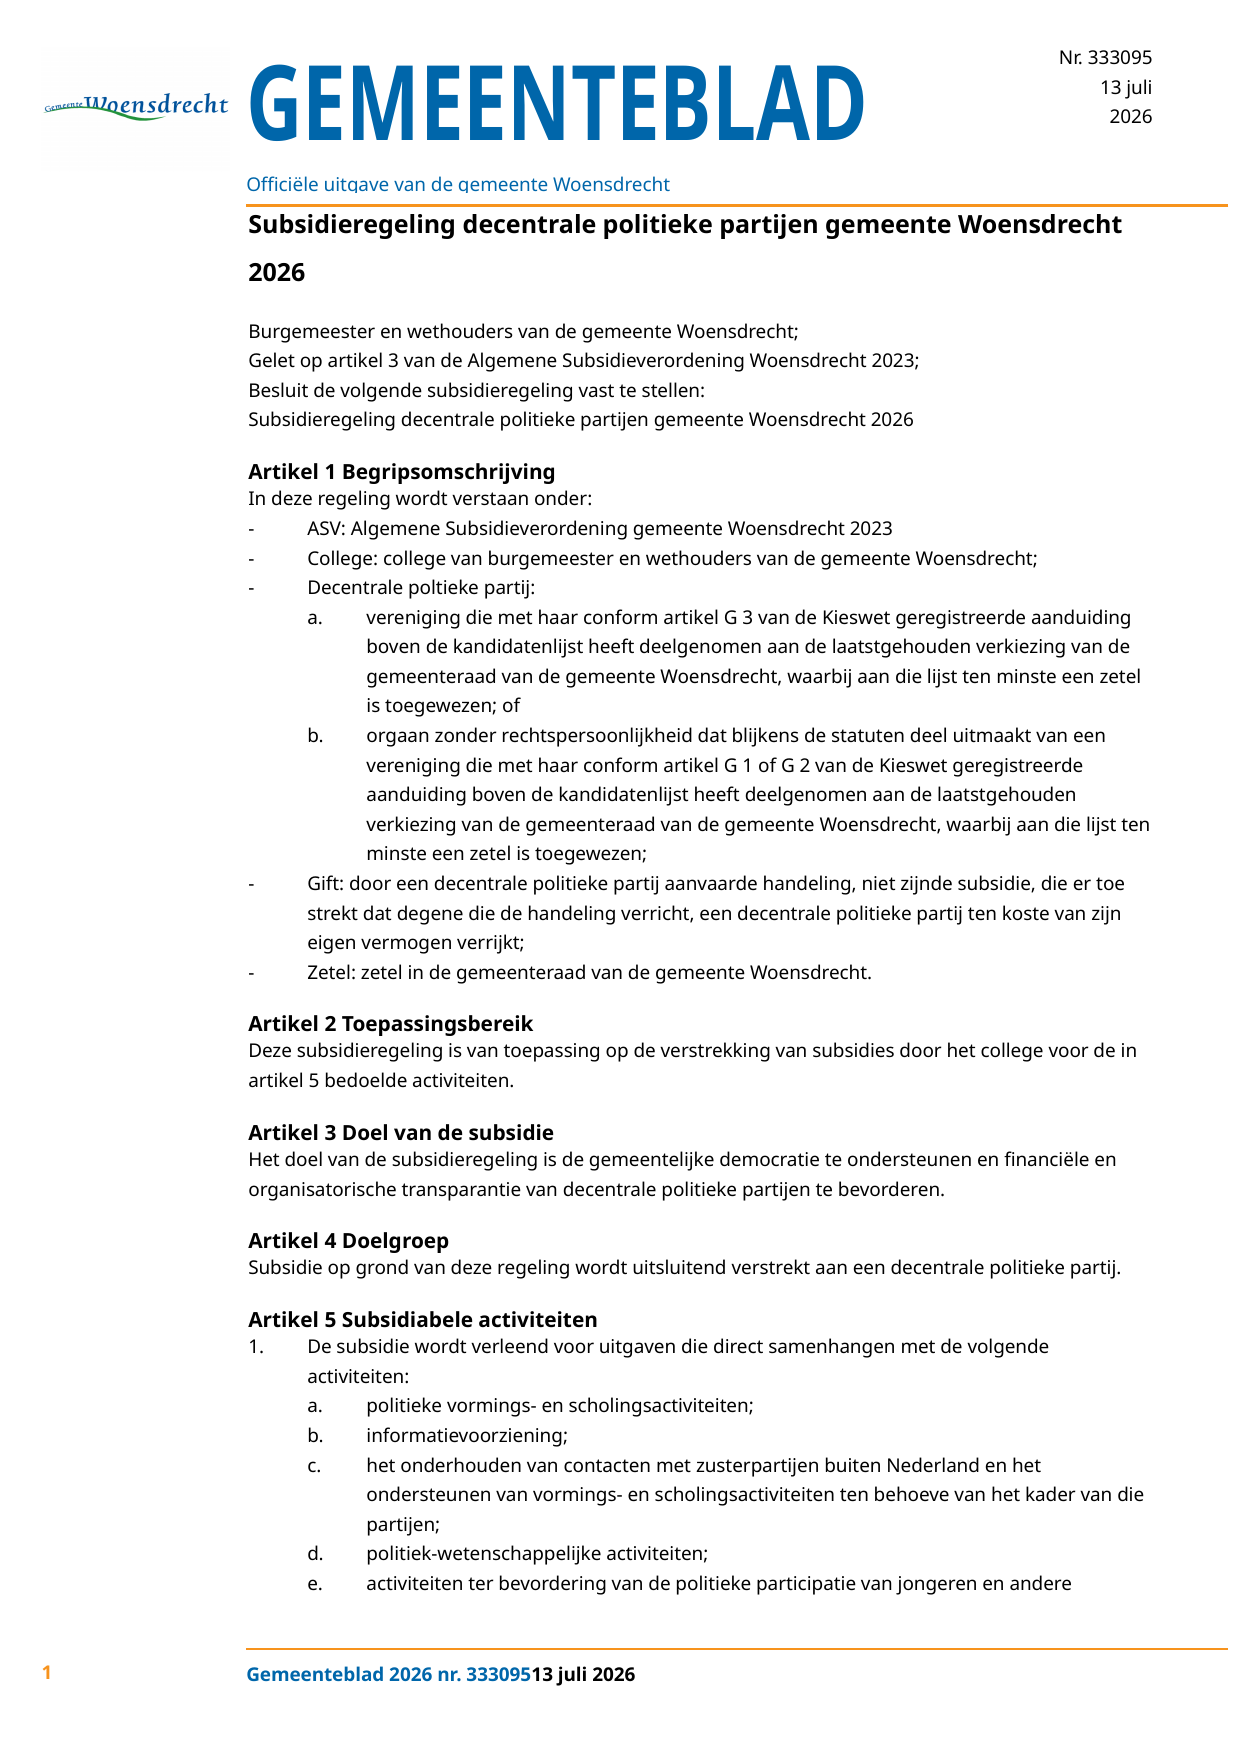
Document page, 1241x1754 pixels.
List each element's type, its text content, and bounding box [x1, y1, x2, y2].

text Deze subsidieregeling is van toepassing op de verstrekking van subsidies door het college voor de in artikel 5 bedoelde activiteiten. [248, 1038, 1152, 1093]
text Gelet op artikel 3 van de Algemene Subsidieverordening Woensdrecht 2023; [248, 347, 1152, 373]
text Het doel van de subsidieregeling is de gemeentelijke democratie te ondersteunen en financiële en organisatorische transparantie van decentrale politieke partijen te bevorderen. [248, 1146, 1152, 1201]
list politieke vormings- en scholingsactiviteiten; [307, 1393, 1152, 1418]
list politiek-wetenschappelijke activiteiten; [307, 1541, 1152, 1566]
text Artikel 2 Toepassingsbereik [248, 1009, 1152, 1038]
list orgaan zonder rechtspersoonlijkheid dat blijkens de statuten deel uitmaakt van een vereniging die met haar conform artikel G 1 of G 2 van de Kieswet geregistreerde aanduiding boven de kandidatenlijst heeft deelgenomen aan de laatstgehouden verkiezing van de gemeenteraad van de gemeente Woensdrecht, waarbij aan die lijst ten minste een zetel is toegewezen; [307, 722, 1152, 866]
list De subsidie wordt verleend voor uitgaven die direct samenhangen met de volgende activiteiten: [248, 1333, 1152, 1389]
text Artikel 5 Subsidiabele activiteiten [248, 1305, 1152, 1333]
text Subsidieregeling decentrale politieke partijen gemeente Woensdrecht 2026 [248, 207, 1152, 288]
text Artikel 3 Doel van de subsidie [248, 1118, 1152, 1146]
text In deze regeling wordt verstaan onder: [248, 486, 1152, 511]
text Artikel 4 Doelgroep [248, 1226, 1152, 1254]
text Besluit de volgende subsidieregeling vast te stellen: [248, 377, 1152, 403]
list College: college van burgemeester en wethouders van de gemeente Woensdrecht; [248, 545, 1152, 570]
list informatievoorziening; [307, 1422, 1152, 1448]
list het onderhouden van contacten met zusterpartijen buiten Nederland en het ondersteunen van vormings- en scholingsactiviteiten ten behoeve van het kader van die partijen; [307, 1452, 1152, 1537]
list activiteiten ter bevordering van de politieke participatie van jongeren en andere [307, 1570, 1152, 1596]
list vereniging die met haar conform artikel G 3 van de Kieswet geregistreerde aanduiding boven de kandidatenlijst heeft deelgenomen aan de laatstgehouden verkiezing van de gemeenteraad van de gemeente Woensdrecht, waarbij aan die lijst ten minste een zetel is toegewezen; of [307, 604, 1152, 718]
text Artikel 1 Begripsomschrijving [248, 457, 1152, 486]
list Zetel: zetel in de gemeenteraad van de gemeente Woensdrecht. [248, 959, 1152, 984]
picture [41, 47, 231, 172]
text Burgemeester en wethouders van de gemeente Woensdrecht; [248, 318, 1152, 344]
text Subsidie op grond van deze regeling wordt uitsluitend verstrekt aan een decentrale politieke partij. [248, 1254, 1152, 1280]
list Gift: door een decentrale politieke partij aanvaarde handeling, niet zijnde subsidie, die er toe strekt dat degene die de handeling verricht, een decentrale politieke partij ten koste van zijn eigen vermogen verrijkt; [248, 870, 1152, 955]
list Decentrale poltieke partij: [248, 574, 1152, 600]
list ASV: Algemene Subsidieverordening gemeente Woensdrecht 2023 [248, 515, 1152, 541]
text Subsidieregeling decentrale politieke partijen gemeente Woensdrecht 2026 [248, 407, 1152, 432]
